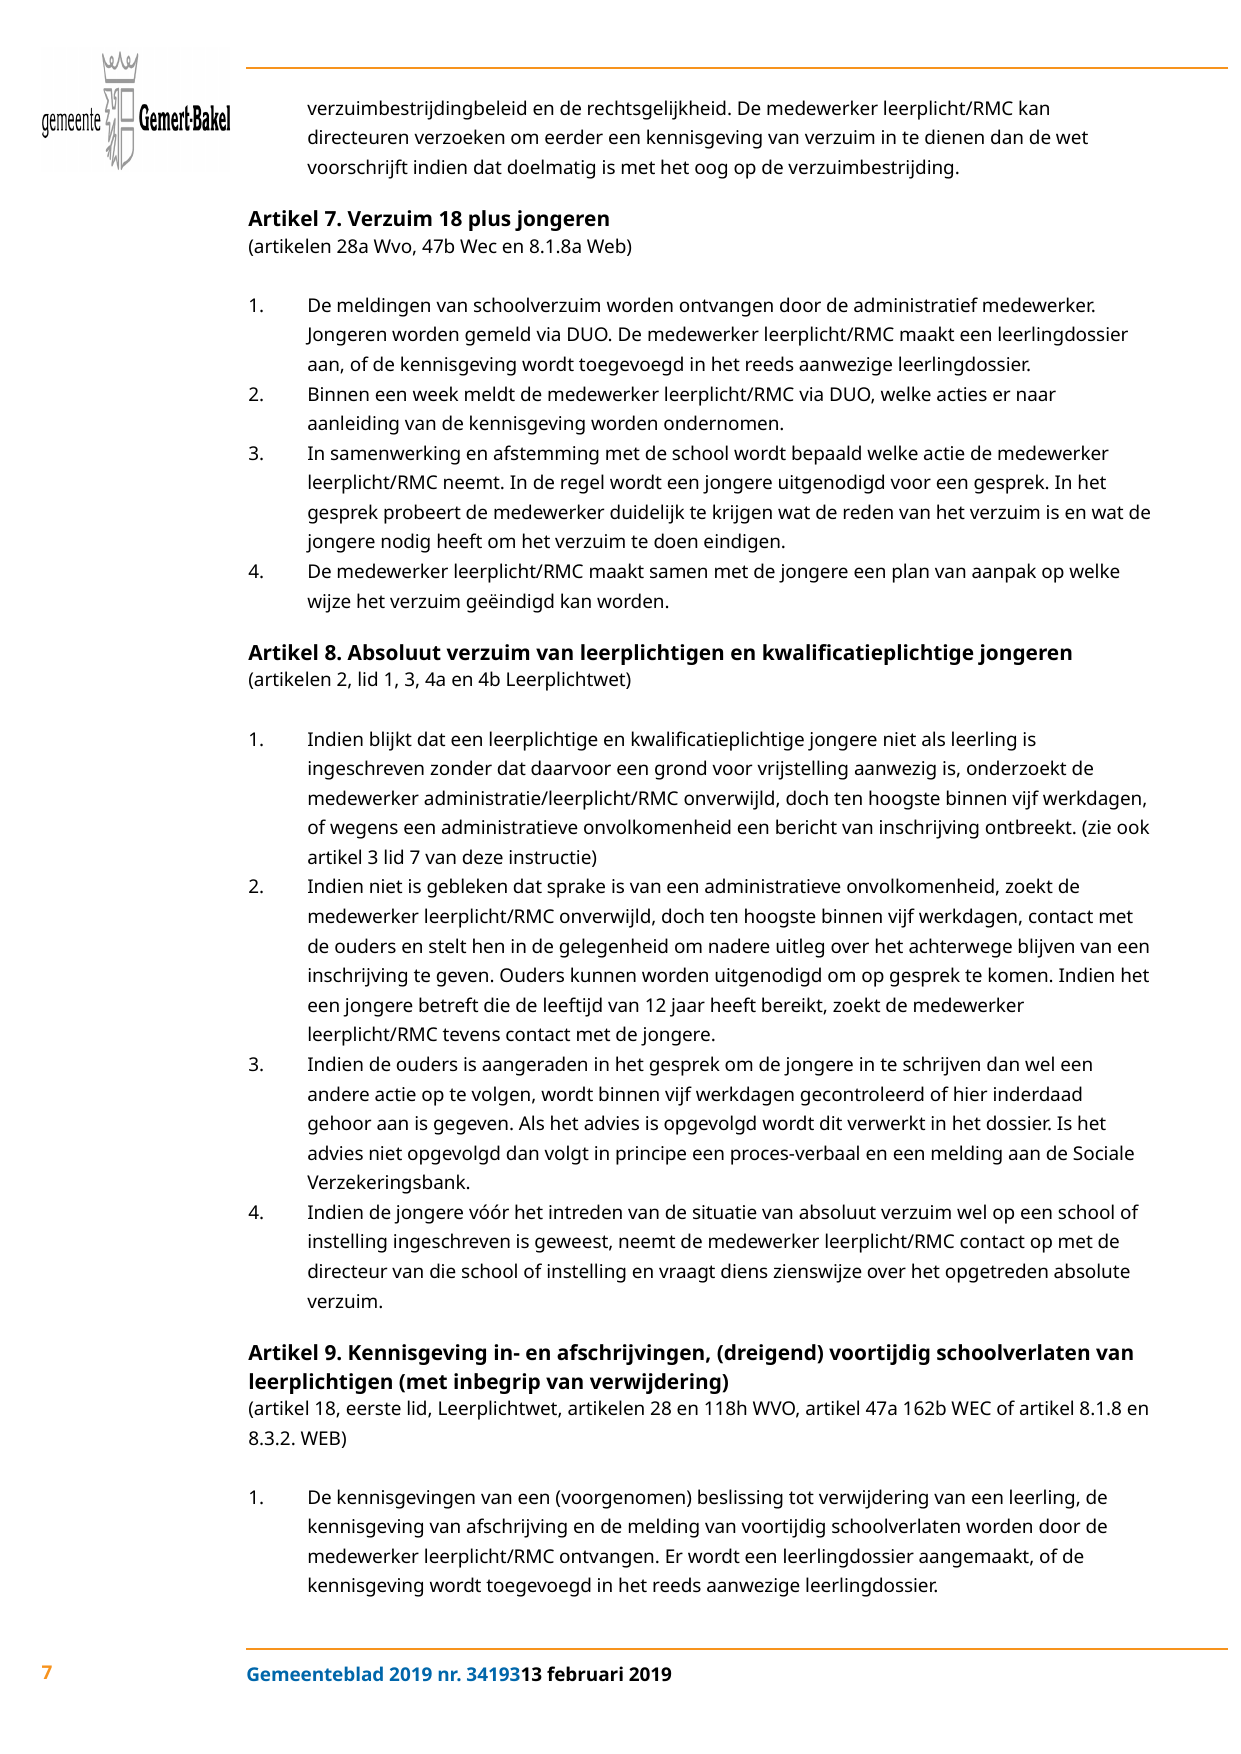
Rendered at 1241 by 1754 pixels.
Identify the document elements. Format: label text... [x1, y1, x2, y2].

text Artikel 7. Verzuim 18 plus jongeren [248, 204, 1152, 233]
list Binnen een week meldt de medewerker leerplicht/RMC via DUO, welke acties er naar aanleiding van de kennisgeving worden ondernomen. [248, 381, 1152, 436]
list Indien de jongere vóór het intreden van de situatie van absoluut verzuim wel op een school of instelling ingeschreven is geweest, neemt de medewerker leerplicht/RMC contact op met de directeur van die school of instelling en vraagt diens zienswijze over het opgetreden absolute verzuim. [248, 1199, 1152, 1314]
list verzuimbestrijdingbeleid en de rechtsgelijkheid. De medewerker leerplicht/RMC kan directeuren verzoeken om eerder een kennisgeving van verzuim in te dienen dan de wet voorschrijft indien dat doelmatig is met het oog op de verzuimbestrijding. [248, 95, 1152, 180]
list Indien de ouders is aangeraden in het gesprek om de jongere in te schrijven dan wel een andere actie op te volgen, wordt binnen vijf werkdagen gecontroleerd of hier inderdaad gehoor aan is gegeven. Als het advies is opgevolgd wordt dit verwerkt in het dossier. Is het advies niet opgevolgd dan volgt in principe een proces-verbaal en een melding aan de Sociale Verzekeringsbank. [248, 1051, 1152, 1195]
list De meldingen van schoolverzuim worden ontvangen door de administratief medewerker. Jongeren worden gemeld via DUO. De medewerker leerplicht/RMC maakt een leerlingdossier aan, of de kennisgeving wordt toegevoegd in het reeds aanwezige leerlingdossier. [248, 292, 1152, 377]
text (artikelen 28a Wvo, 47b Wec en 8.1.8a Web) [248, 233, 1152, 258]
text (artikel 18, eerste lid, Leerplichtwet, artikelen 28 en 118h WVO, artikel 47a 162b WEC of artikel 8.1.8 en 8.3.2. WEB) [248, 1395, 1152, 1451]
list In samenwerking en afstemming met de school wordt bepaald welke actie de medewerker leerplicht/RMC neemt. In de regel wordt een jongere uitgenodigd voor een gesprek. In het gesprek probeert de medewerker duidelijk te krijgen wat de reden van het verzuim is en wat de jongere nodig heeft om het verzuim te doen eindigen. [248, 440, 1152, 554]
picture [41, 47, 231, 172]
list De medewerker leerplicht/RMC maakt samen met de jongere een plan van aanpak op welke wijze het verzuim geëindigd kan worden. [248, 558, 1152, 613]
text (artikelen 2, lid 1, 3, 4a en 4b Leerplichtwet) [248, 667, 1152, 692]
text Artikel 9. Kennisgeving in- en afschrijvingen, (dreigend) voortijdig schoolverlaten van leerplichtigen (met inbegrip van verwijdering) [248, 1338, 1152, 1395]
list Indien niet is gebleken dat sprake is van een administratieve onvolkomenheid, zoekt de medewerker leerplicht/RMC onverwijld, doch ten hoogste binnen vijf werkdagen, contact met de ouders en stelt hen in de gelegenheid om nadere uitleg over het achterwege blijven van een inschrijving te geven. Ouders kunnen worden uitgenodigd om op gesprek te komen. Indien het een jongere betreft die de leeftijd van 12 jaar heeft bereikt, zoekt de medewerker leerplicht/RMC tevens contact met de jongere. [248, 874, 1152, 1047]
list Indien blijkt dat een leerplichtige en kwalificatieplichtige jongere niet als leerling is ingeschreven zonder dat daarvoor een grond voor vrijstelling aanwezig is, onderzoekt de medewerker administratie/leerplicht/RMC onverwijld, doch ten hoogste binnen vijf werkdagen, of wegens een administratieve onvolkomenheid een bericht van inschrijving ontbreekt. (zie ook artikel 3 lid 7 van deze instructie) [248, 726, 1152, 870]
text Artikel 8. Absoluut verzuim van leerplichtigen en kwalificatieplichtige jongeren [248, 638, 1152, 667]
list De kennisgevingen van een (voorgenomen) beslissing tot verwijdering van een leerling, de kennisgeving van afschrijving en de melding van voortijdig schoolverlaten worden door de medewerker leerplicht/RMC ontvangen. Er wordt een leerlingdossier aangemaakt, of de kennisgeving wordt toegevoegd in het reeds aanwezige leerlingdossier. [248, 1484, 1152, 1598]
